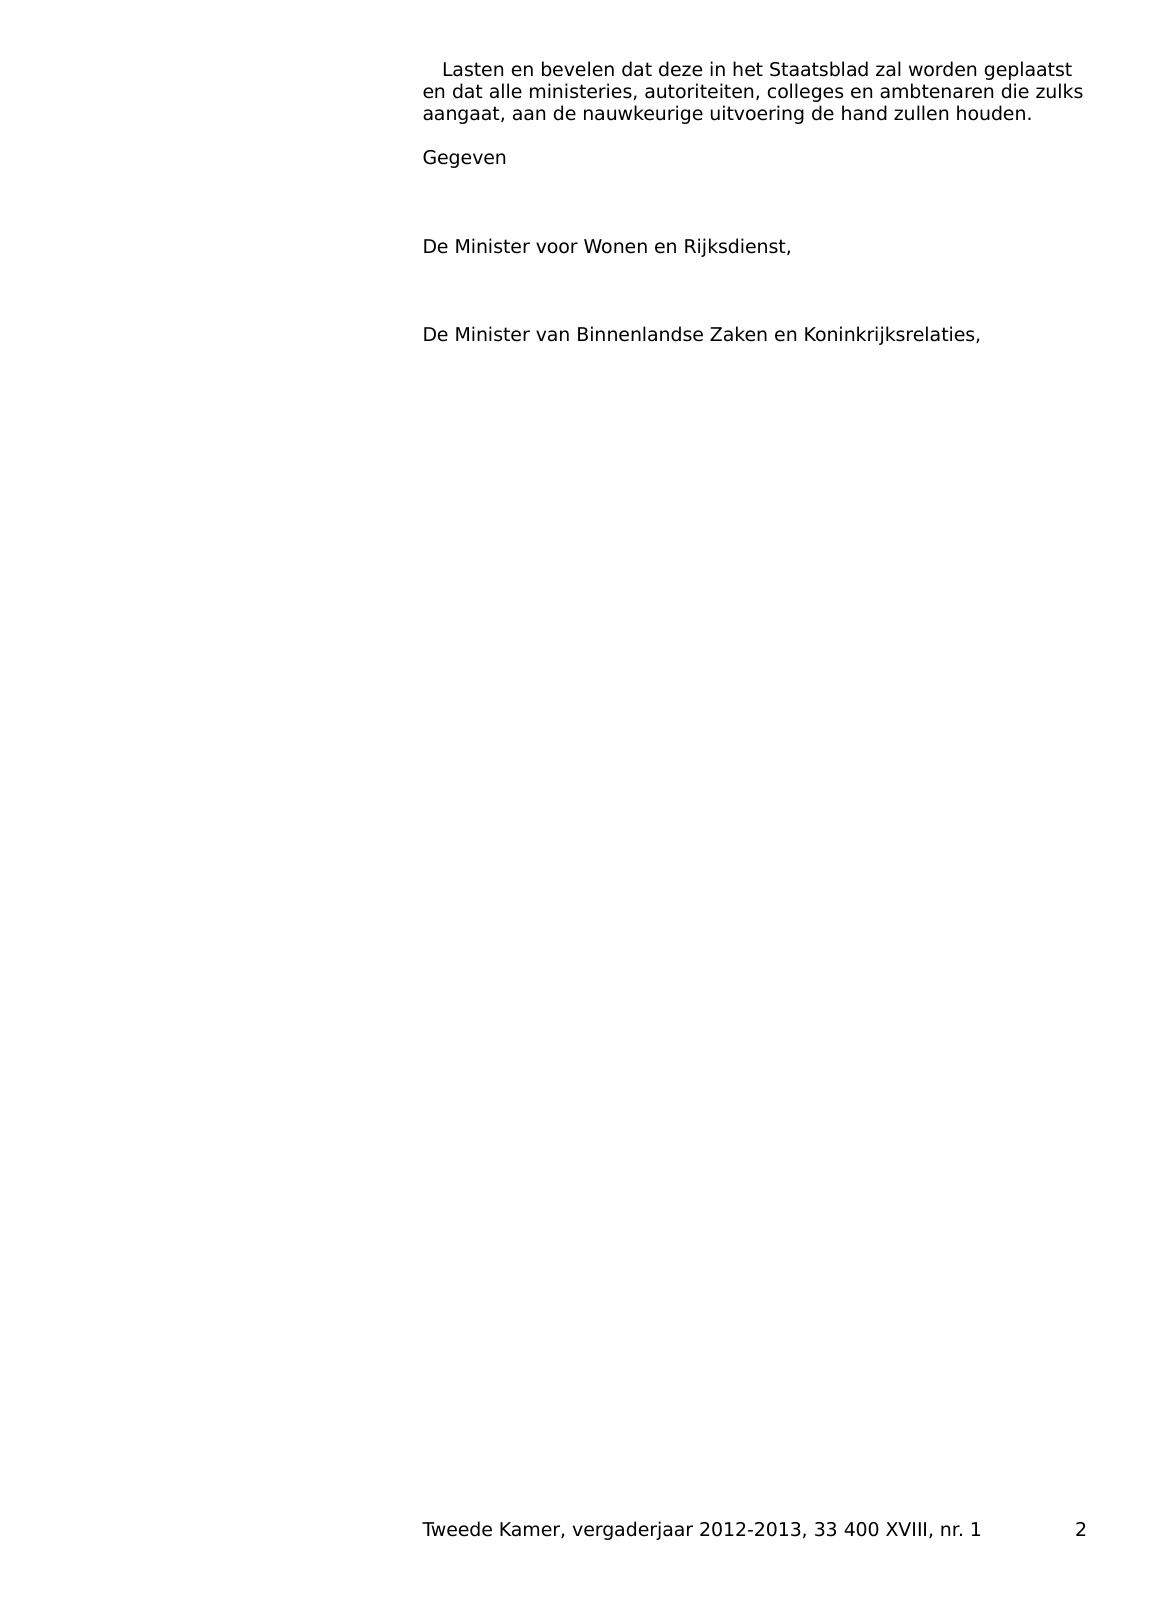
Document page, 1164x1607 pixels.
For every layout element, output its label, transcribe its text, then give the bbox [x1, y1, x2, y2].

text Lasten en bevelen dat deze in het Staatsblad zal worden geplaatst en dat alle ministeries, autoriteiten, colleges en ambtenaren die zulks aangaat, aan de nauwkeurige uitvoering de hand zullen houden. [422, 59, 1087, 125]
text De Minister van Binnenlandse Zaken en Koninkrijksrelaties, [422, 324, 1087, 346]
text De Minister voor Wonen en Rijksdienst, [422, 236, 1087, 258]
text Gegeven [422, 147, 1087, 169]
